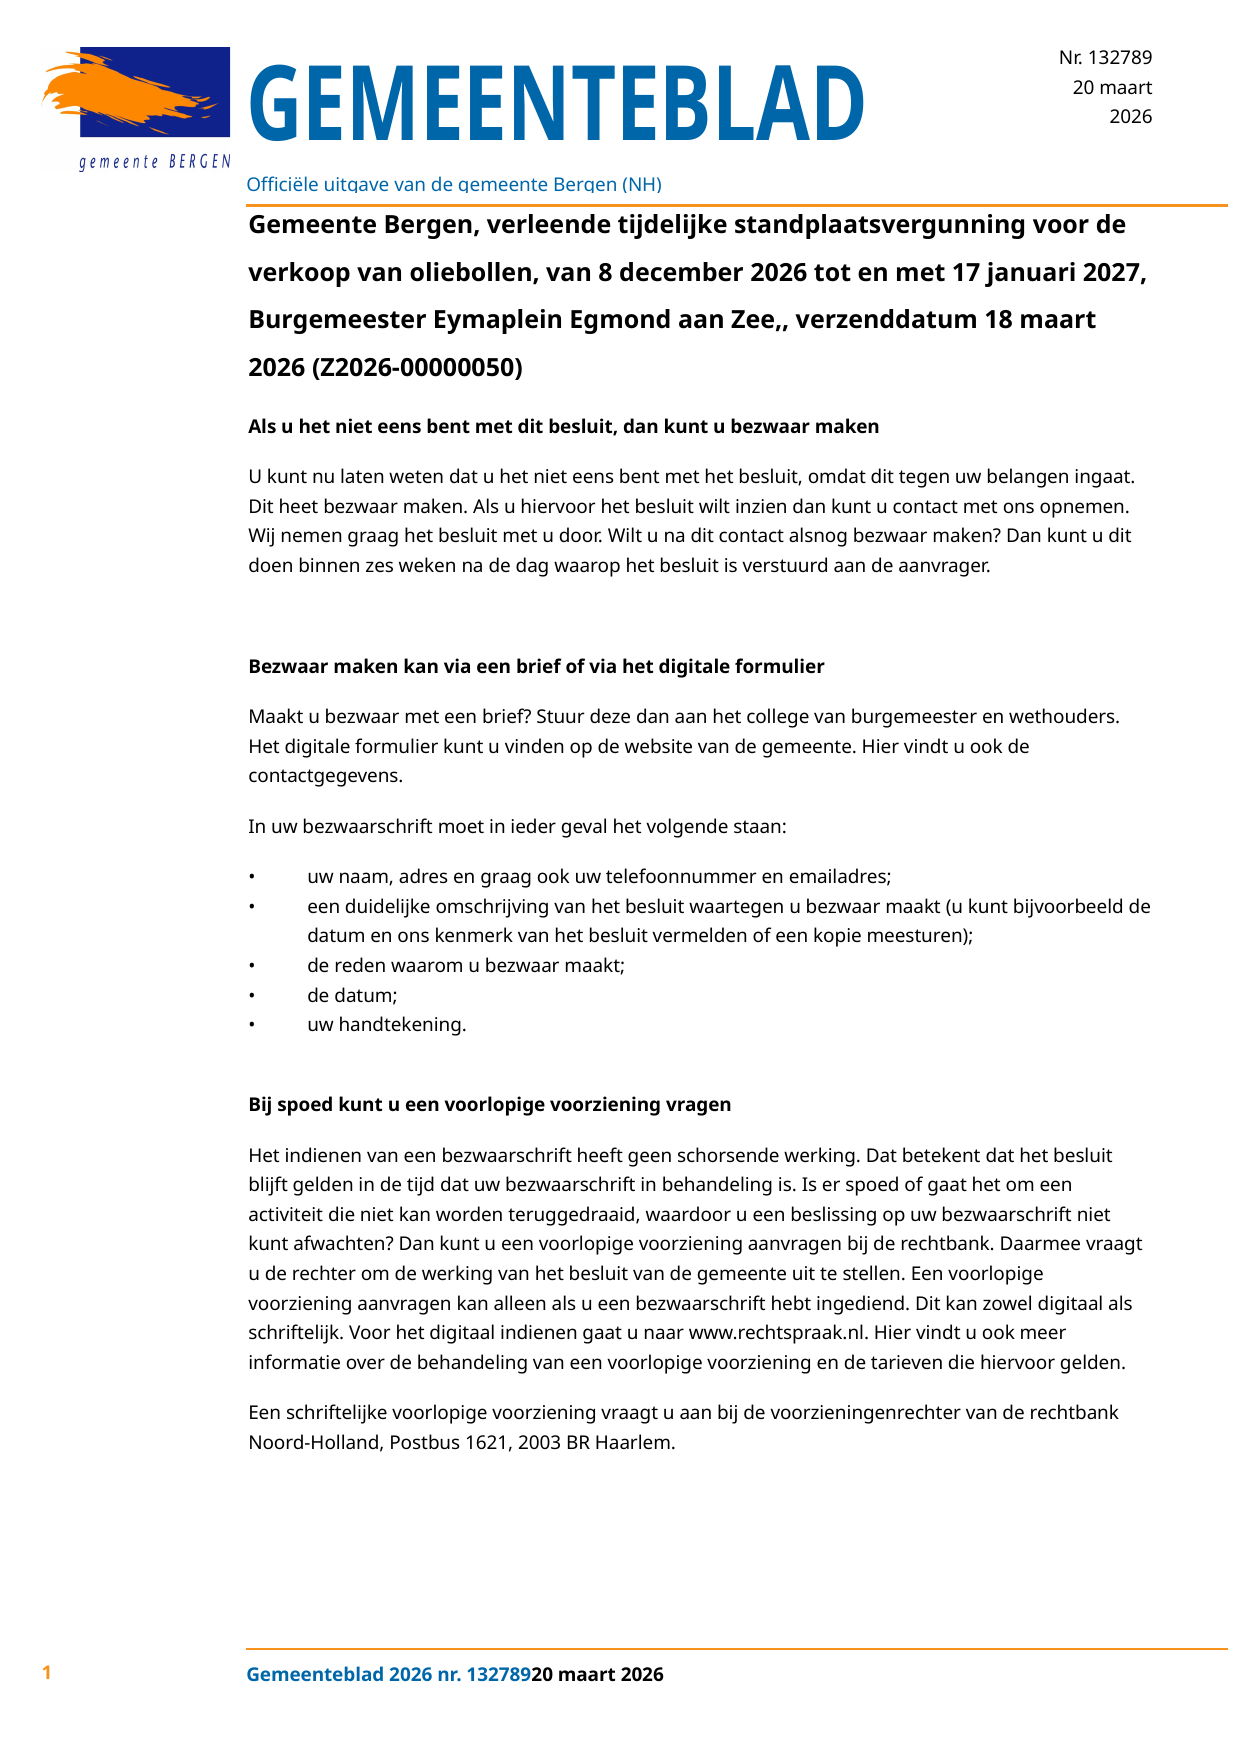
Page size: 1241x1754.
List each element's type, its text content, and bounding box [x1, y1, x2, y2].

text Bij spoed kunt u een voorlopige voorziening vragen [248, 1091, 1152, 1117]
text Als u het niet eens bent met dit besluit, dan kunt u bezwaar maken [248, 413, 1152, 439]
list een duidelijke omschrijving van het besluit waartegen u bezwaar maakt (u kunt bijvoorbeeld de datum en ons kenmerk van het besluit vermelden of een kopie meesturen); [248, 893, 1152, 948]
text Bezwaar maken kan via een brief of via het digitale formulier [248, 653, 1152, 679]
text Het indienen van een bezwaarschrift heeft geen schorsende werking. Dat betekent dat het besluit blijft gelden in de tijd dat uw bezwaarschrift in behandeling is. Is er spoed of gaat het om een activiteit die niet kan worden teruggedraaid, waardoor u een beslissing op uw bezwaarschrift niet kunt afwachten? Dan kunt u een voorlopige voorziening aanvragen bij de rechtbank. Daarmee vraagt u de rechter om de werking van het besluit van de gemeente uit te stellen. Een voorlopige voorziening aanvragen kan alleen als u een bezwaarschrift hebt ingediend. Dit kan zowel digitaal als schriftelijk. Voor het digitaal indienen gaat u naar www.rechtspraak.nl. Hier vindt u ook meer informatie over de behandeling van een voorlopige voorziening en de tarieven die hiervoor gelden. [248, 1142, 1152, 1375]
text Gemeente Bergen, verleende tijdelijke standplaatsvergunning voor de verkoop van oliebollen, van 8 december 2026 tot en met 17 januari 2027, Burgemeester Eymaplein Egmond aan Zee,, verzenddatum 18 maart 2026 (Z2026-00000050) [248, 207, 1152, 384]
list de reden waarom u bezwaar maakt; [248, 952, 1152, 978]
text In uw bezwaarschrift moet in ieder geval het volgende staan: [248, 813, 1152, 839]
text Een schriftelijke voorlopige voorziening vraagt u aan bij de voorzieningenrechter van de rechtbank Noord-Holland, Postbus 1621, 2003 BR Haarlem. [248, 1399, 1152, 1455]
list uw handtekening. [248, 1011, 1152, 1037]
list de datum; [248, 982, 1152, 1008]
text Maakt u bezwaar met een brief? Stuur deze dan aan het college van burgemeester en wethouders. Het digitale formulier kunt u vinden op de website van de gemeente. Hier vindt u ook de contactgegevens. [248, 703, 1152, 788]
text U kunt nu laten weten dat u het niet eens bent met het besluit, omdat dit tegen uw belangen ingaat. Dit heet bezwaar maken. Als u hiervoor het besluit wilt inzien dan kunt u contact met ons opnemen. Wij nemen graag het besluit met u door. Wilt u na dit contact alsnog bezwaar maken? Dan kunt u dit doen binnen zes weken na de dag waarop het besluit is verstuurd aan de aanvrager. [248, 463, 1152, 578]
picture [41, 47, 231, 172]
list uw naam, adres en graag ook uw telefoonnummer en emailadres; [248, 863, 1152, 889]
